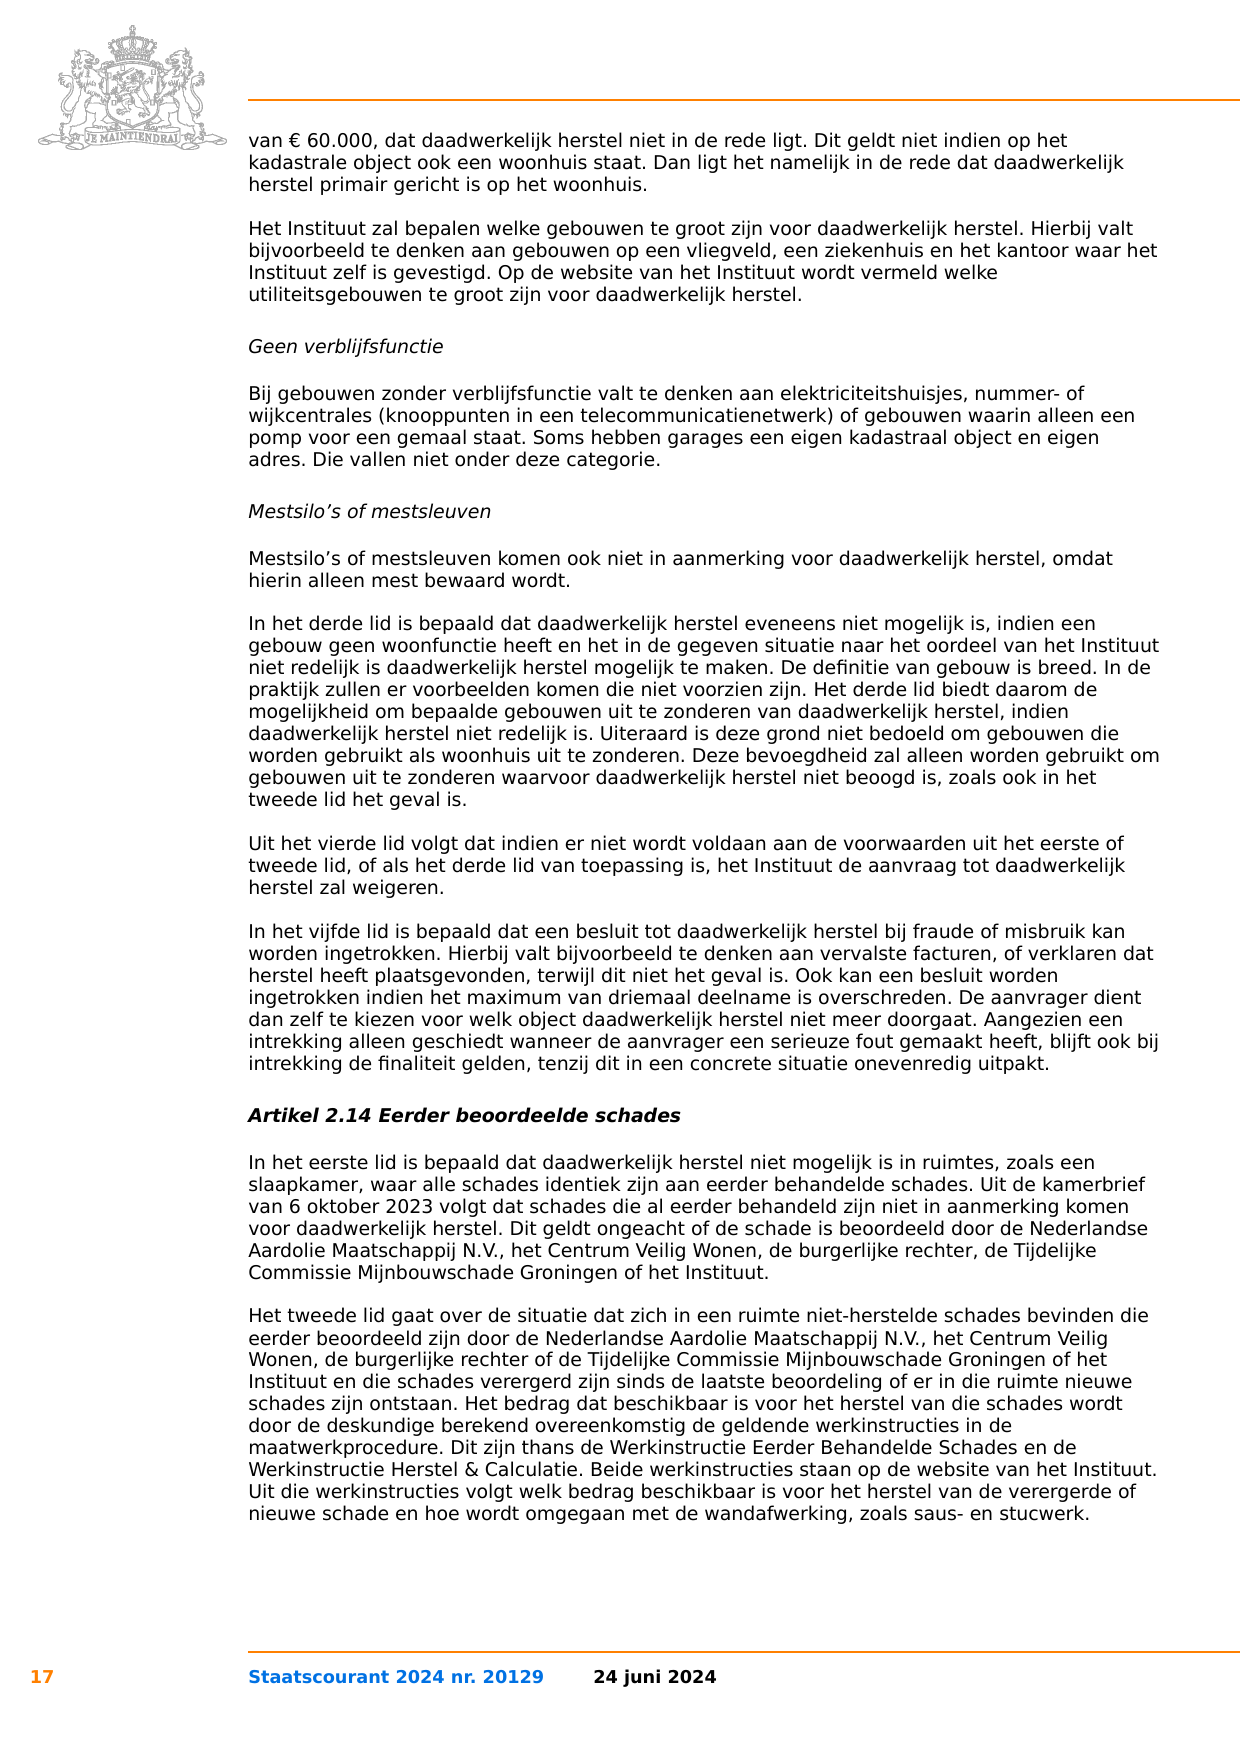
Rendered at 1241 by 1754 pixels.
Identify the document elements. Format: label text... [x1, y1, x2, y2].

text In het vijfde lid is bepaald dat een besluit tot daadwerkelijk herstel bij fraude of misbruik kan worden ingetrokken. Hierbij valt bijvoorbeeld te denken aan vervalste facturen, of verklaren dat herstel heeft plaatsgevonden, terwijl dit niet het geval is. Ook kan een besluit worden ingetrokken indien het maximum van driemaal deelname is overschreden. De aanvrager dient dan zelf te kiezen voor welk object daadwerkelijk herstel niet meer doorgaat. Aangezien een intrekking alleen geschiedt wanneer de aanvrager een serieuze fout gemaakt heeft, blijft ook bij intrekking de finaliteit gelden, tenzij dit in een concrete situatie onevenredig uitpakt. [248, 921, 1163, 1075]
text Uit het vierde lid volgt dat indien er niet wordt voldaan aan de voorwaarden uit het eerste of tweede lid, of als het derde lid van toepassing is, het Instituut de aanvraag tot daadwerkelijk herstel zal weigeren. [248, 833, 1163, 899]
text Mestsilo’s of mestsleuven komen ook niet in aanmerking voor daadwerkelijk herstel, omdat hierin alleen mest bewaard wordt. [248, 547, 1163, 591]
subtitle Mestsilo’s of mestsleuven [248, 501, 1163, 522]
subtitle Geen verblijfsfunctie [248, 336, 1163, 358]
text In het derde lid is bepaald dat daadwerkelijk herstel eveneens niet mogelijk is, indien een gebouw geen woonfunctie heeft en het in de gegeven situatie naar het oordeel van het Instituut niet redelijk is daadwerkelijk herstel mogelijk te maken. De definitie van gebouw is breed. In de praktijk zullen er voorbeelden komen die niet voorzien zijn. Het derde lid biedt daarom de mogelijkheid om bepaalde gebouwen uit te zonderen van daadwerkelijk herstel, indien daadwerkelijk herstel niet redelijk is. Uiteraard is deze grond niet bedoeld om gebouwen die worden gebruikt als woonhuis uit te zonderen. Deze bevoegdheid zal alleen worden gebruikt om gebouwen uit te zonderen waarvoor daadwerkelijk herstel niet beoogd is, zoals ook in het tweede lid het geval is. [248, 613, 1163, 811]
text Het tweede lid gaat over de situatie dat zich in een ruimte niet-herstelde schades bevinden die eerder beoordeeld zijn door de Nederlandse Aardolie Maatschappij N.V., het Centrum Veilig Wonen, de burgerlijke rechter of de Tijdelijke Commissie Mijnbouwschade Groningen of het Instituut en die schades verergerd zijn sinds de laatste beoordeling of er in die ruimte nieuwe schades zijn ontstaan. Het bedrag dat beschikbaar is voor het herstel van die schades wordt door de deskundige berekend overeenkomstig de geldende werkinstructies in de maatwerkprocedure. Dit zijn thans de Werkinstructie Eerder Behandelde Schades en de Werkinstructie Herstel & Calculatie. Beide werkinstructies staan op de website van het Instituut. Uit die werkinstructies volgt welk bedrag beschikbaar is voor het herstel van de verergerde of nieuwe schade en hoe wordt omgegaan met de wandafwerking, zoals saus- en stucwerk. [248, 1305, 1163, 1525]
subtitle Artikel 2.14 Eerder beoordeelde schades [248, 1105, 1163, 1127]
text Bij gebouwen zonder verblijfsfunctie valt te denken aan elektriciteitshuisjes, nummer- of wijkcentrales (knooppunten in een telecommunicatienetwerk) of gebouwen waarin alleen een pomp voor een gemaal staat. Soms hebben garages een eigen kadastraal object en eigen adres. Die vallen niet onder deze categorie. [248, 383, 1163, 471]
text van € 60.000, dat daadwerkelijk herstel niet in de rede ligt. Dit geldt niet indien op het kadastrale object ook een woonhuis staat. Dan ligt het namelijk in de rede dat daadwerkelijk herstel primair gericht is op het woonhuis. [248, 130, 1163, 196]
text Het Instituut zal bepalen welke gebouwen te groot zijn voor daadwerkelijk herstel. Hierbij valt bijvoorbeeld te denken aan gebouwen op een vliegveld, een ziekenhuis en het kantoor waar het Instituut zelf is gevestigd. Op de website van het Instituut wordt vermeld welke utiliteitsgebouwen te groot zijn voor daadwerkelijk herstel. [248, 218, 1163, 306]
picture [38, 25, 227, 150]
text In het eerste lid is bepaald dat daadwerkelijk herstel niet mogelijk is in ruimtes, zoals een slaapkamer, waar alle schades identiek zijn aan eerder behandelde schades. Uit de kamerbrief van 6 oktober 2023 volgt dat schades die al eerder behandeld zijn niet in aanmerking komen voor daadwerkelijk herstel. Dit geldt ongeacht of de schade is beoordeeld door de Nederlandse Aardolie Maatschappij N.V., het Centrum Veilig Wonen, de burgerlijke rechter, de Tijdelijke Commissie Mijnbouwschade Groningen of het Instituut. [248, 1152, 1163, 1283]
